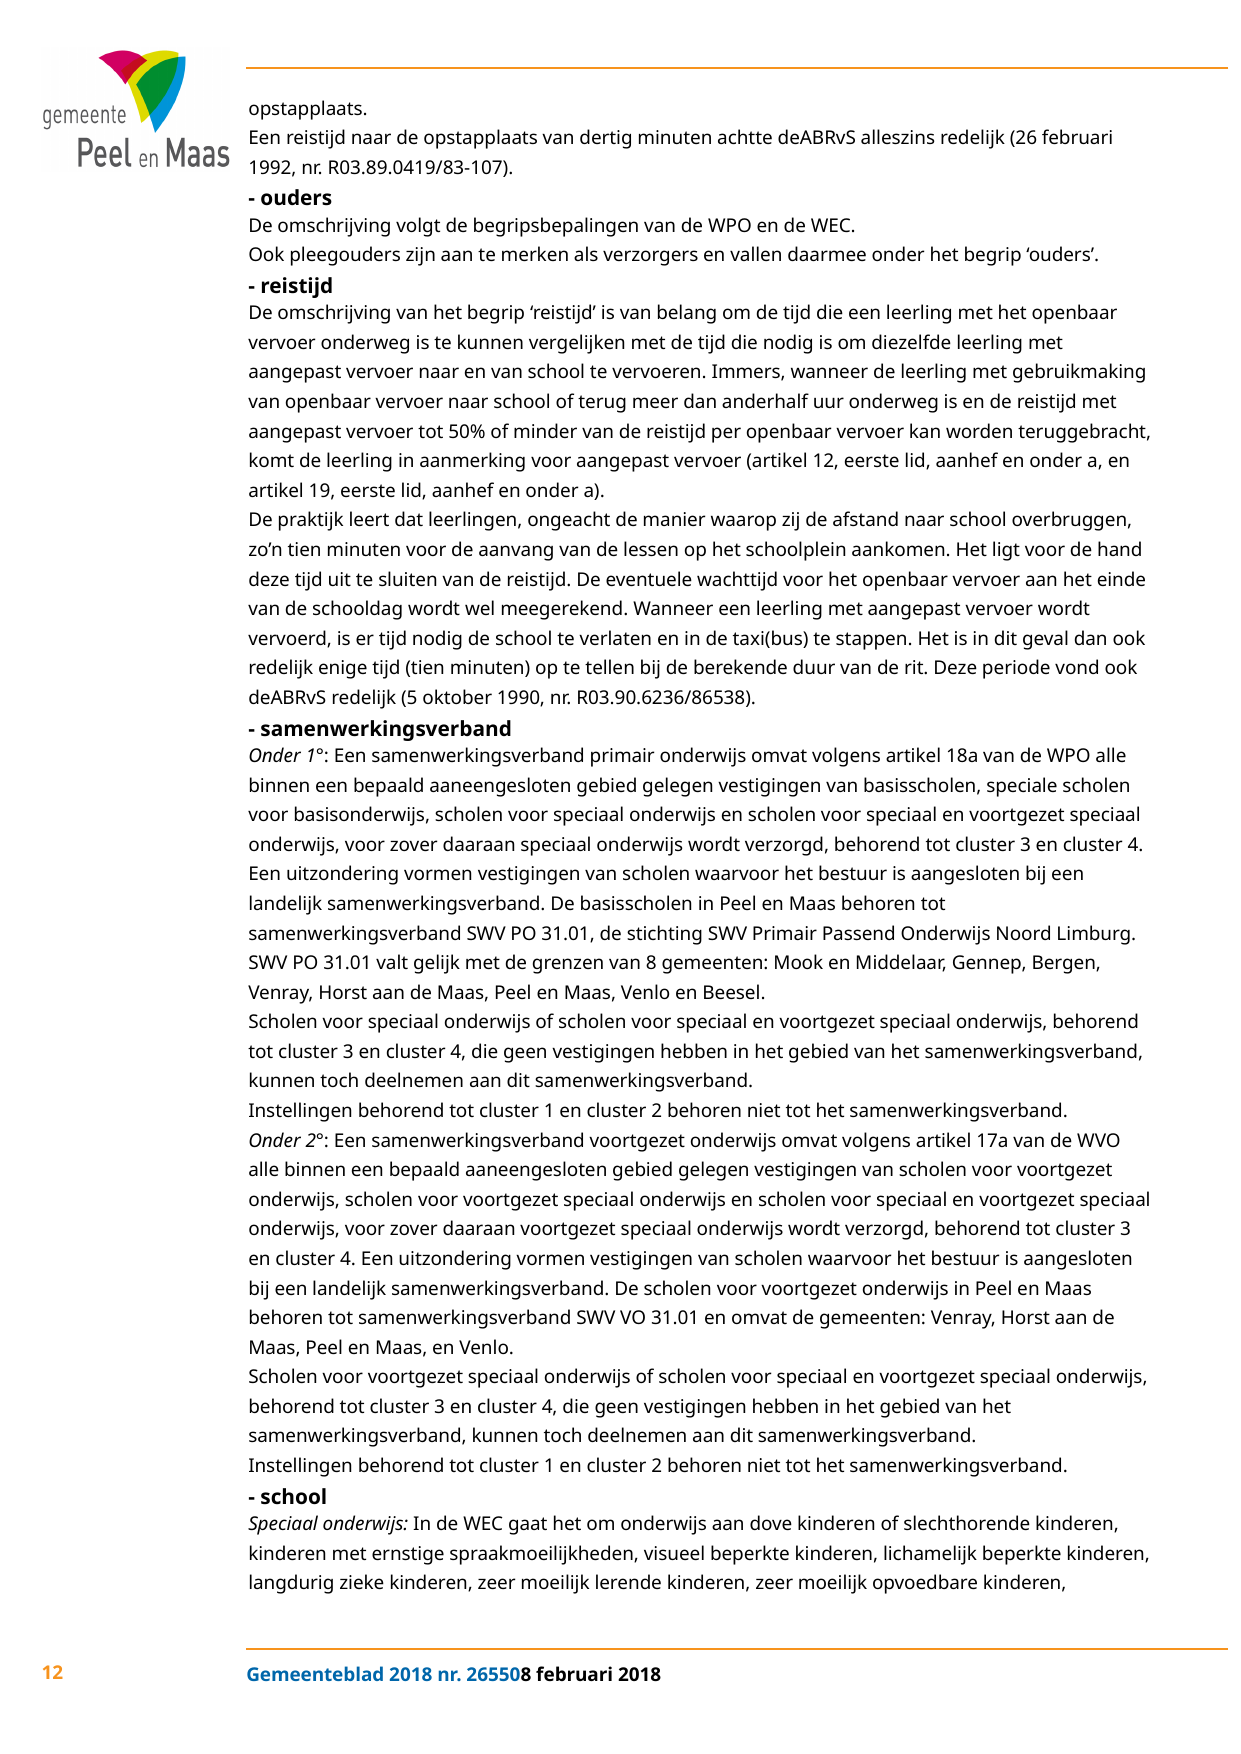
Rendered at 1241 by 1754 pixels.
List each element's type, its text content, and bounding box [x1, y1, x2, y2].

text De omschrijving volgt de begripsbepalingen van de WPO en de WEC. [248, 212, 1152, 238]
picture [41, 47, 231, 172]
text Onder 1°: Een samenwerkingsverband primair onderwijs omvat volgens artikel 18a van de WPO alle binnen een bepaald aaneengesloten gebied gelegen vestigingen van basisscholen, speciale scholen voor basisonderwijs, scholen voor speciaal onderwijs en scholen voor speciaal en voortgezet speciaal onderwijs, voor zover daaraan speciaal onderwijs wordt verzorgd, behorend tot cluster 3 en cluster 4. Een uitzondering vormen vestigingen van scholen waarvoor het bestuur is aangesloten bij een landelijk samenwerkingsverband. De basisscholen in Peel en Maas behoren tot samenwerkingsverband SWV PO 31.01, de stichting SWV Primair Passend Onderwijs Noord Limburg. SWV PO 31.01 valt gelijk met de grenzen van 8 gemeenten: Mook en Middelaar, Gennep, Bergen, Venray, Horst aan de Maas, Peel en Maas, Venlo en Beesel. [248, 742, 1152, 1004]
text Scholen voor voortgezet speciaal onderwijs of scholen voor speciaal en voortgezet speciaal onderwijs, behorend tot cluster 3 en cluster 4, die geen vestigingen hebben in het gebied van het samenwerkingsverband, kunnen toch deelnemen aan dit samenwerkingsverband. [248, 1363, 1152, 1448]
text - school [248, 1482, 1152, 1510]
text Onder 2°: Een samenwerkingsverband voortgezet onderwijs omvat volgens artikel 17a van de WVO alle binnen een bepaald aaneengesloten gebied gelegen vestigingen van scholen voor voortgezet onderwijs, scholen voor voortgezet speciaal onderwijs en scholen voor speciaal en voortgezet speciaal onderwijs, voor zover daaraan voortgezet speciaal onderwijs wordt verzorgd, behorend tot cluster 3 en cluster 4. Een uitzondering vormen vestigingen van scholen waarvoor het bestuur is aangesloten bij een landelijk samenwerkingsverband. De scholen voor voortgezet onderwijs in Peel en Maas behoren tot samenwerkingsverband SWV VO 31.01 en omvat de gemeenten: Venray, Horst aan de Maas, Peel en Maas, en Venlo. [248, 1127, 1152, 1359]
text Instellingen behorend tot cluster 1 en cluster 2 behoren niet tot het samenwerkingsverband. [248, 1452, 1152, 1478]
text De praktijk leert dat leerlingen, ongeacht de manier waarop zij de afstand naar school overbruggen, zo’n tien minuten voor de aanvang van de lessen op het schoolplein aankomen. Het ligt voor de hand deze tijd uit te sluiten van de reistijd. De eventuele wachttijd voor het openbaar vervoer aan het einde van de schooldag wordt wel meegerekend. Wanneer een leerling met aangepast vervoer wordt vervoerd, is er tijd nodig de school te verlaten en in de taxi(bus) te stappen. Het is in dit geval dan ook redelijk enige tijd (tien minuten) op te tellen bij de berekende duur van de rit. Deze periode vond ook deABRvS redelijk (5 oktober 1990, nr. R03.90.6236/86538). [248, 507, 1152, 710]
text Ook pleegouders zijn aan te merken als verzorgers en vallen daarmee onder het begrip ‘ouders’. [248, 242, 1152, 267]
text Instellingen behorend tot cluster 1 en cluster 2 behoren niet tot het samenwerkingsverband. [248, 1097, 1152, 1123]
text Scholen voor speciaal onderwijs of scholen voor speciaal en voortgezet speciaal onderwijs, behorend tot cluster 3 en cluster 4, die geen vestigingen hebben in het gebied van het samenwerkingsverband, kunnen toch deelnemen aan dit samenwerkingsverband. [248, 1008, 1152, 1093]
text - ouders [248, 183, 1152, 212]
text - samenwerkingsverband [248, 714, 1152, 742]
text Een reistijd naar de opstapplaats van dertig minuten achtte deABRvS alleszins redelijk (26 februari 1992, nr. R03.89.0419/83-107). [248, 124, 1152, 180]
text - reistijd [248, 271, 1152, 299]
text De omschrijving van het begrip ‘reistijd’ is van belang om de tijd die een leerling met het openbaar vervoer onderweg is te kunnen vergelijken met de tijd die nodig is om diezelfde leerling met aangepast vervoer naar en van school te vervoeren. Immers, wanneer de leerling met gebruikmaking van openbaar vervoer naar school of terug meer dan anderhalf uur onderweg is en de reistijd met aangepast vervoer tot 50% of minder van de reistijd per openbaar vervoer kan worden teruggebracht, komt de leerling in aanmerking voor aangepast vervoer (artikel 12, eerste lid, aanhef en onder a, en artikel 19, eerste lid, aanhef en onder a). [248, 299, 1152, 503]
text opstapplaats. [248, 95, 1152, 121]
text Speciaal onderwijs: In de WEC gaat het om onderwijs aan dove kinderen of slechthorende kinderen, kinderen met ernstige spraakmoeilijkheden, visueel beperkte kinderen, lichamelijk beperkte kinderen, langdurig zieke kinderen, zeer moeilijk lerende kinderen, zeer moeilijk opvoedbare kinderen, [248, 1510, 1152, 1595]
